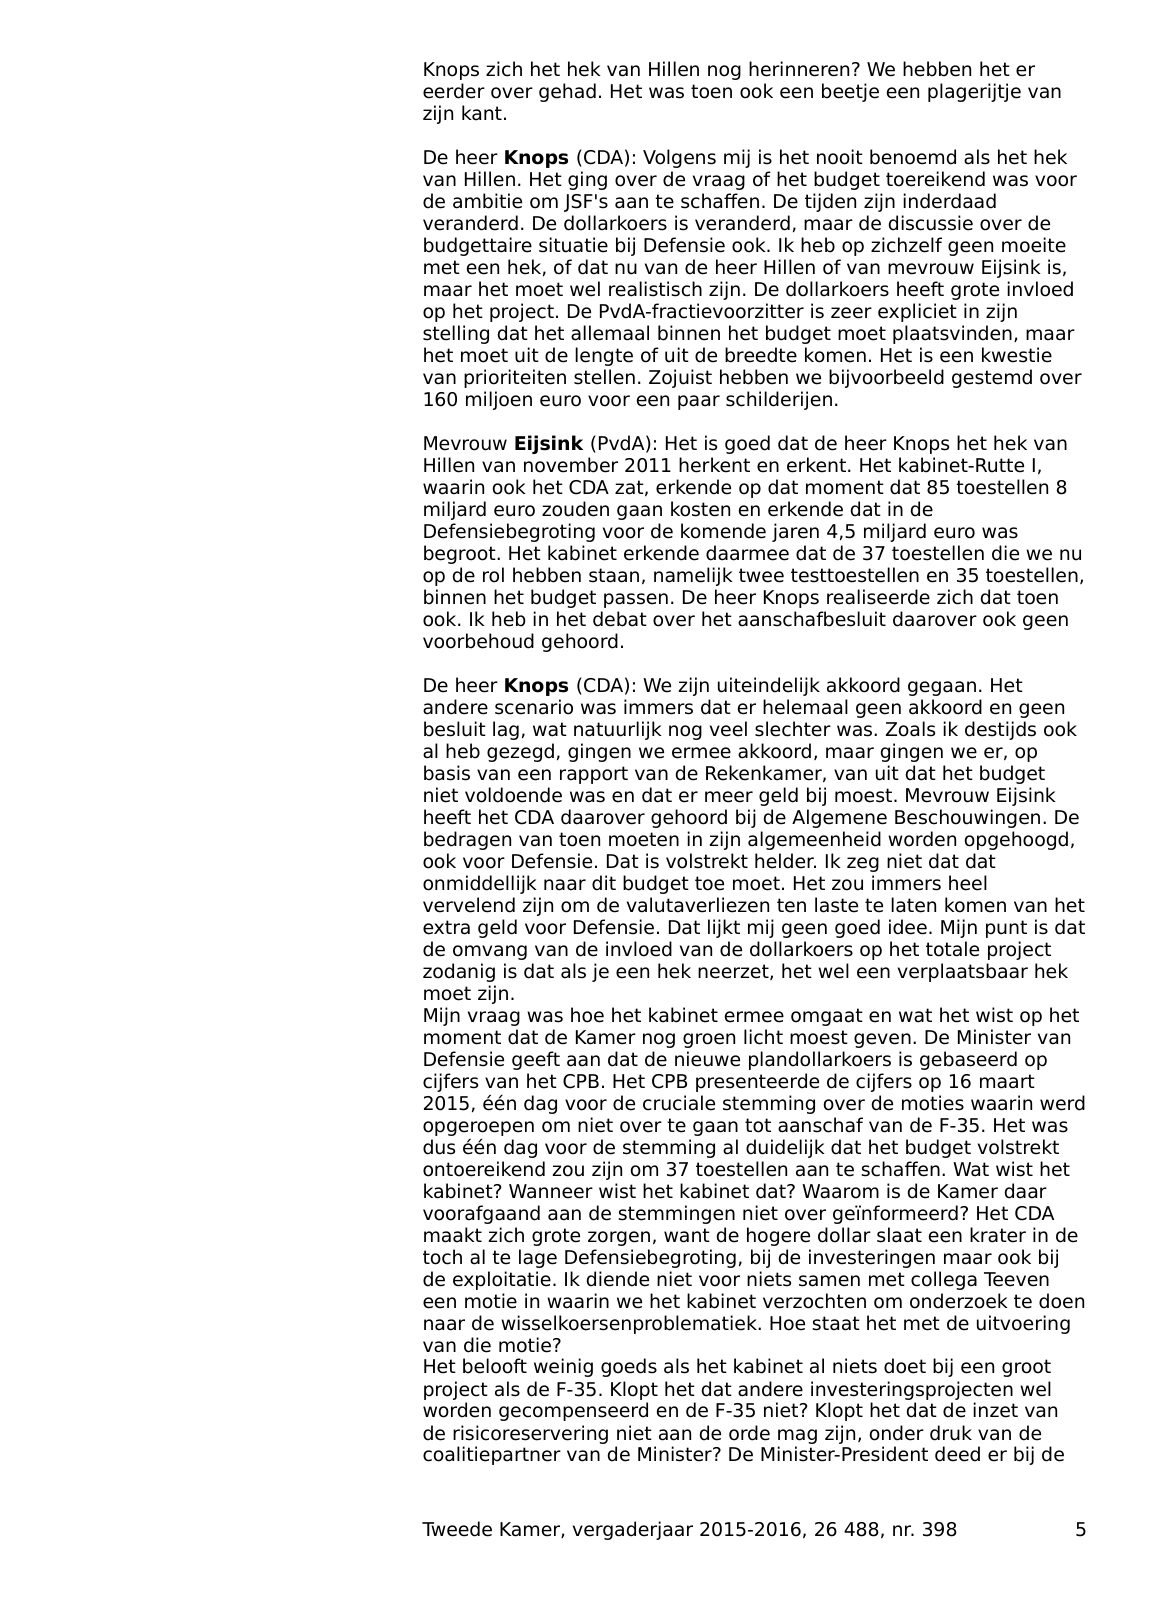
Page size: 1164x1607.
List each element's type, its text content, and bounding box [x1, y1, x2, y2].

text Het belooft weinig goeds als het kabinet al niets doet bij een groot project als de F-35. Klopt het dat andere investeringsprojecten wel worden gecompenseerd en de F-35 niet? Klopt het dat de inzet van de risicoreservering niet aan de orde mag zijn, onder druk van de coalitiepartner van de Minister? De Minister-President deed er bij de [422, 1356, 1087, 1466]
text Mijn vraag was hoe het kabinet ermee omgaat en wat het wist op het moment dat de Kamer nog groen licht moest geven. De Minister van Defensie geeft aan dat de nieuwe plandollarkoers is gebaseerd op cijfers van het CPB. Het CPB presenteerde de cijfers op 16 maart 2015, één dag voor de cruciale stemming over de moties waarin werd opgeroepen om niet over te gaan tot aanschaf van de F-35. Het was dus één dag voor de stemming al duidelijk dat het budget volstrekt ontoereikend zou zijn om 37 toestellen aan te schaffen. Wat wist het kabinet? Wanneer wist het kabinet dat? Waarom is de Kamer daar voorafgaand aan de stemmingen niet over geïnformeerd? Het CDA maakt zich grote zorgen, want de hogere dollar slaat een krater in de toch al te lage Defensiebegroting, bij de investeringen maar ook bij de exploitatie. Ik diende niet voor niets samen met collega Teeven een motie in waarin we het kabinet verzochten om onderzoek te doen naar de wisselkoersenproblematiek. Hoe staat het met de uitvoering van die motie? [422, 1005, 1087, 1356]
text Mevrouw Eijsink (PvdA): Het is goed dat de heer Knops het hek van Hillen van november 2011 herkent en erkent. Het kabinet-Rutte I, waarin ook het CDA zat, erkende op dat moment dat 85 toestellen 8 miljard euro zouden gaan kosten en erkende dat in de Defensiebegroting voor de komende jaren 4,5 miljard euro was begroot. Het kabinet erkende daarmee dat de 37 toestellen die we nu op de rol hebben staan, namelijk twee testtoestellen en 35 toestellen, binnen het budget passen. De heer Knops realiseerde zich dat toen ook. Ik heb in het debat over het aanschafbesluit daarover ook geen voorbehoud gehoord. [422, 433, 1087, 653]
text Knops zich het hek van Hillen nog herinneren? We hebben het er eerder over gehad. Het was toen ook een beetje een plagerijtje van zijn kant. [422, 59, 1087, 125]
text De heer Knops (CDA): Volgens mij is het nooit benoemd als het hek van Hillen. Het ging over de vraag of het budget toereikend was voor de ambitie om JSF's aan te schaffen. De tijden zijn inderdaad veranderd. De dollarkoers is veranderd, maar de discussie over de budgettaire situatie bij Defensie ook. Ik heb op zichzelf geen moeite met een hek, of dat nu van de heer Hillen of van mevrouw Eijsink is, maar het moet wel realistisch zijn. De dollarkoers heeft grote invloed op het project. De PvdA-fractievoorzitter is zeer expliciet in zijn stelling dat het allemaal binnen het budget moet plaatsvinden, maar het moet uit de lengte of uit de breedte komen. Het is een kwestie van prioriteiten stellen. Zojuist hebben we bijvoorbeeld gestemd over 160 miljoen euro voor een paar schilderijen. [422, 147, 1087, 411]
text De heer Knops (CDA): We zijn uiteindelijk akkoord gegaan. Het andere scenario was immers dat er helemaal geen akkoord en geen besluit lag, wat natuurlijk nog veel slechter was. Zoals ik destijds ook al heb gezegd, gingen we ermee akkoord, maar gingen we er, op basis van een rapport van de Rekenkamer, van uit dat het budget niet voldoende was en dat er meer geld bij moest. Mevrouw Eijsink heeft het CDA daarover gehoord bij de Algemene Beschouwingen. De bedragen van toen moeten in zijn algemeenheid worden opgehoogd, ook voor Defensie. Dat is volstrekt helder. Ik zeg niet dat dat onmiddellijk naar dit budget toe moet. Het zou immers heel vervelend zijn om de valutaverliezen ten laste te laten komen van het extra geld voor Defensie. Dat lijkt mij geen goed idee. Mijn punt is dat de omvang van de invloed van de dollarkoers op het totale project zodanig is dat als je een hek neerzet, het wel een verplaatsbaar hek moet zijn. [422, 675, 1087, 1005]
